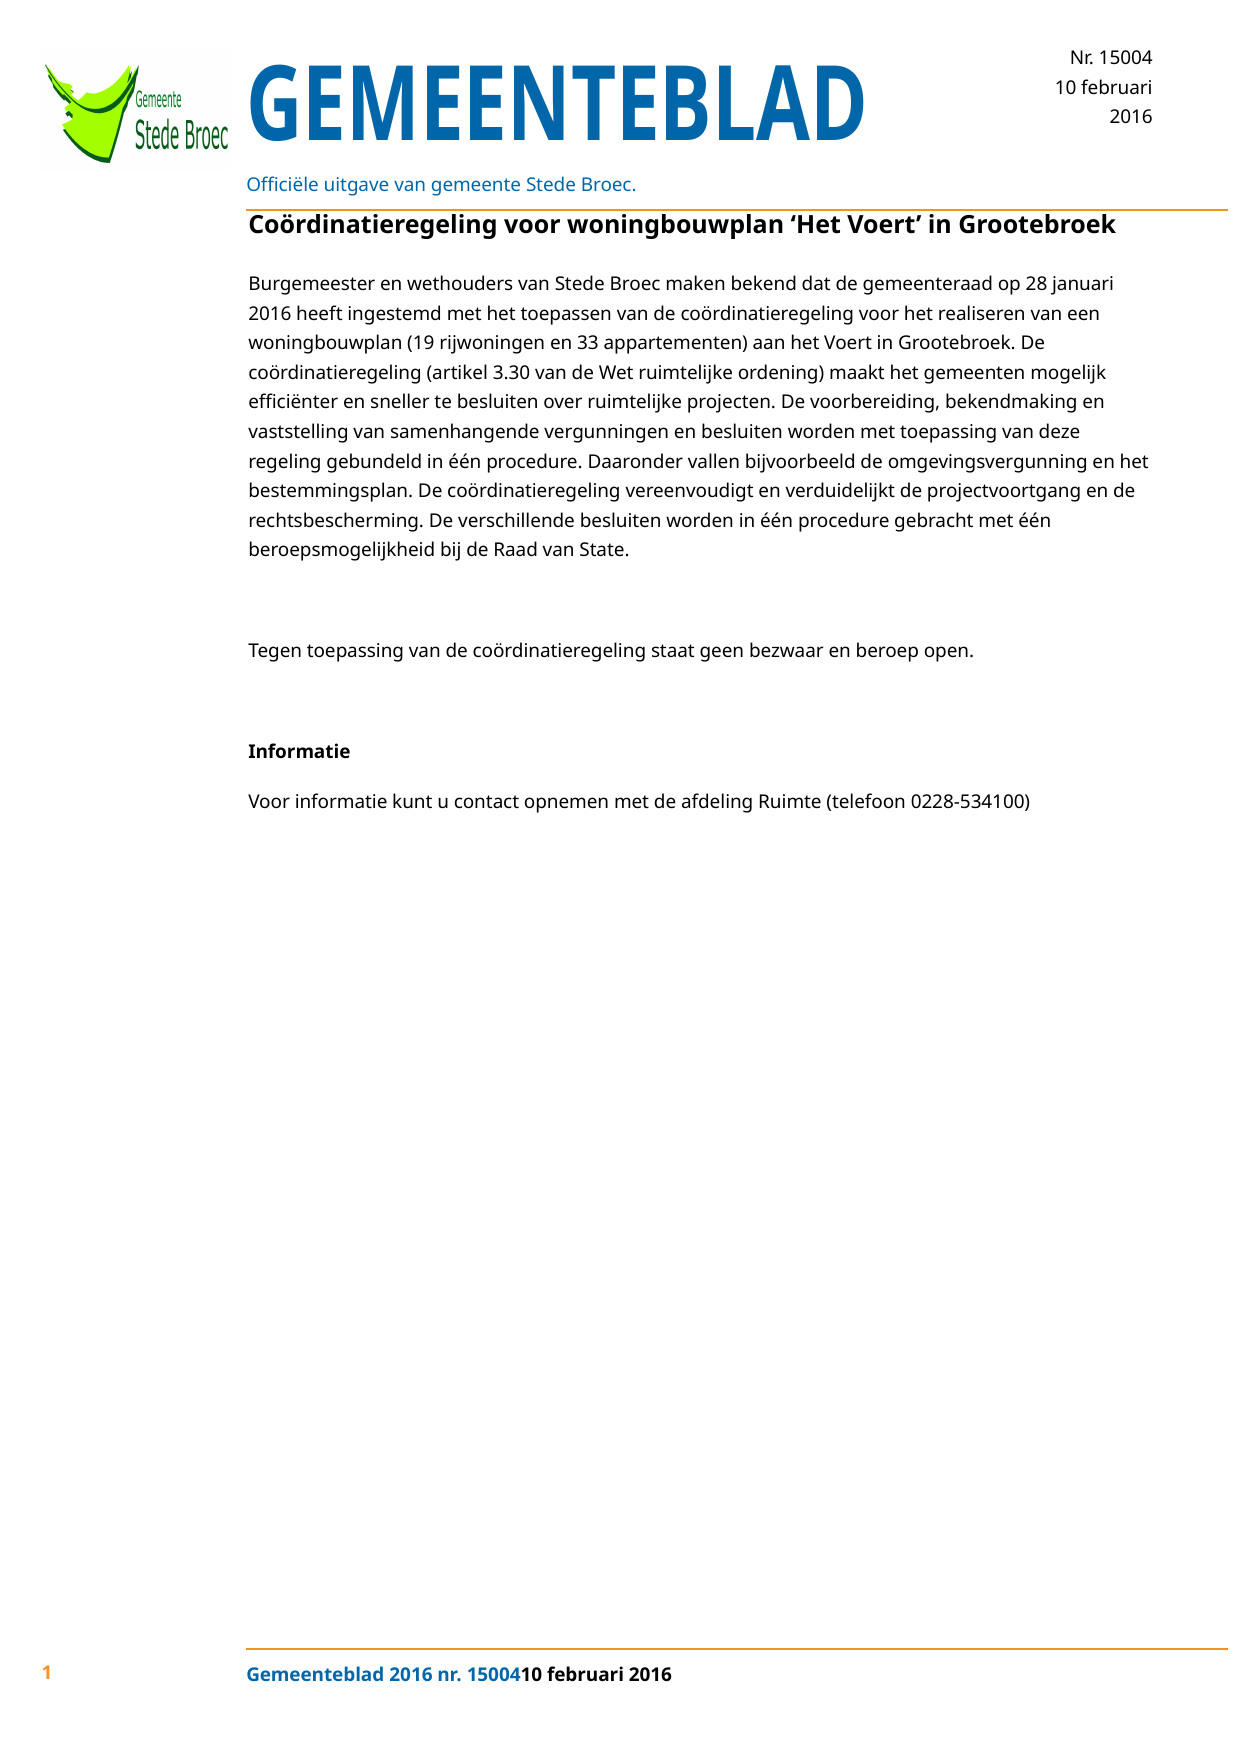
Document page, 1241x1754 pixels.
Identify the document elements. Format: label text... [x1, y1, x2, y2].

text Voor informatie kunt u contact opnemen met de afdeling Ruimte (telefoon 0228-534100) [248, 789, 1152, 814]
text Informatie [248, 738, 1152, 764]
text Coördinatieregeling voor woningbouwplan ‘Het Voert’ in Grootebroek [248, 211, 1152, 241]
picture [41, 47, 231, 172]
text Burgemeester en wethouders van Stede Broec maken bekend dat de gemeenteraad op 28 januari 2016 heeft ingestemd met het toepassen van de coördinatieregeling voor het realiseren van een woningbouwplan (19 rijwoningen en 33 appartementen) aan het Voert in Grootebroek. De coördinatieregeling (artikel 3.30 van de Wet ruimtelijke ordening) maakt het gemeenten mogelijk efficiënter en sneller te besluiten over ruimtelijke projecten. De voorbereiding, bekendmaking en vaststelling van samenhangende vergunningen en besluiten worden met toepassing van deze regeling gebundeld in één procedure. Daaronder vallen bijvoorbeeld de omgevingsvergunning en het bestemmingsplan. De coördinatieregeling vereenvoudigt en verduidelijkt de projectvoortgang en de rechtsbescherming. De verschillende besluiten worden in één procedure gebracht met één beroepsmogelijkheid bij de Raad van State. [248, 270, 1152, 562]
text Tegen toepassing van de coördinatieregeling staat geen bezwaar en beroep open. [248, 637, 1152, 663]
